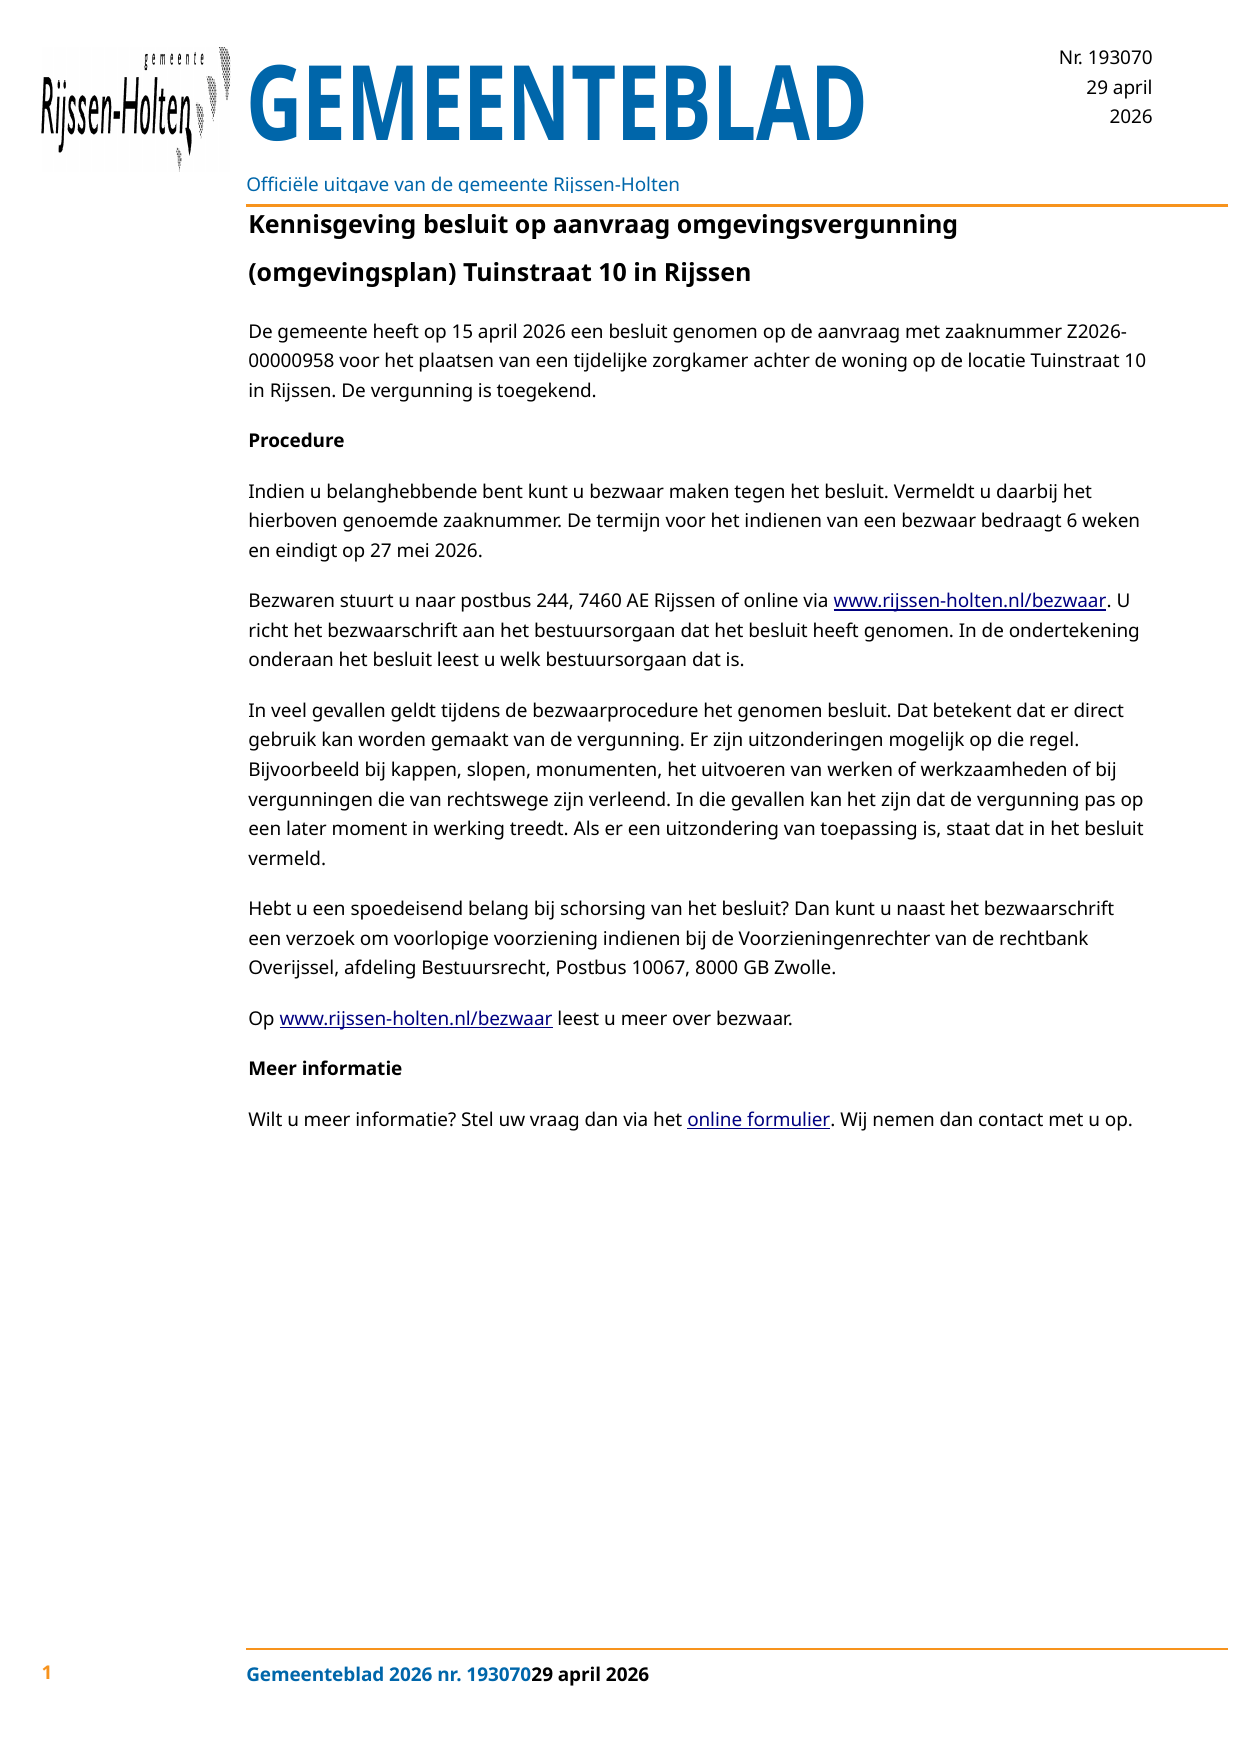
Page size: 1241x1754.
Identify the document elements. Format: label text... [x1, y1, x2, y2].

text In veel gevallen geldt tijdens de bezwaarprocedure het genomen besluit. Dat betekent dat er direct gebruik kan worden gemaakt van de vergunning. Er zijn uitzonderingen mogelijk op die regel. Bijvoorbeeld bij kappen, slopen, monumenten, het uitvoeren van werken of werkzaamheden of bij vergunningen die van rechtswege zijn verleend. In die gevallen kan het zijn dat de vergunning pas op een later moment in werking treedt. Als er een uitzondering van toepassing is, staat dat in het besluit vermeld. [248, 697, 1152, 871]
text Bezwaren stuurt u naar postbus 244, 7460 AE Rijssen of online via www.rijssen-holten.nl/bezwaar. U richt het bezwaarschrift aan het bestuursorgaan dat het besluit heeft genomen. In de ondertekening onderaan het besluit leest u welk bestuursorgaan dat is. [248, 587, 1152, 672]
text Procedure [248, 427, 1152, 453]
text De gemeente heeft op 15 april 2026 een besluit genomen op de aanvraag met zaaknummer Z2026-00000958 voor het plaatsen van een tijdelijke zorgkamer achter de woning op de locatie Tuinstraat 10 in Rijssen. De vergunning is toegekend. [248, 318, 1152, 403]
text Indien u belanghebbende bent kunt u bezwaar maken tegen het besluit. Vermeldt u daarbij het hierboven genoemde zaaknummer. De termijn voor het indienen van een bezwaar bedraagt 6 weken en eindigt op 27 mei 2026. [248, 478, 1152, 563]
text Op www.rijssen-holten.nl/bezwaar leest u meer over bezwaar. [248, 1005, 1152, 1031]
text Kennisgeving besluit op aanvraag omgevingsvergunning (omgevingsplan) Tuinstraat 10 in Rijssen [248, 207, 1152, 288]
text Hebt u een spoedeisend belang bij schorsing van het besluit? Dan kunt u naast het bezwaarschrift een verzoek om voorlopige voorziening indienen bij de Voorzieningenrechter van de rechtbank Overijssel, afdeling Bestuursrecht, Postbus 10067, 8000 GB Zwolle. [248, 895, 1152, 980]
text Wilt u meer informatie? Stel uw vraag dan via het online formulier. Wij nemen dan contact met u op. [248, 1106, 1152, 1132]
text Meer informatie [248, 1055, 1152, 1081]
picture [41, 47, 231, 172]
